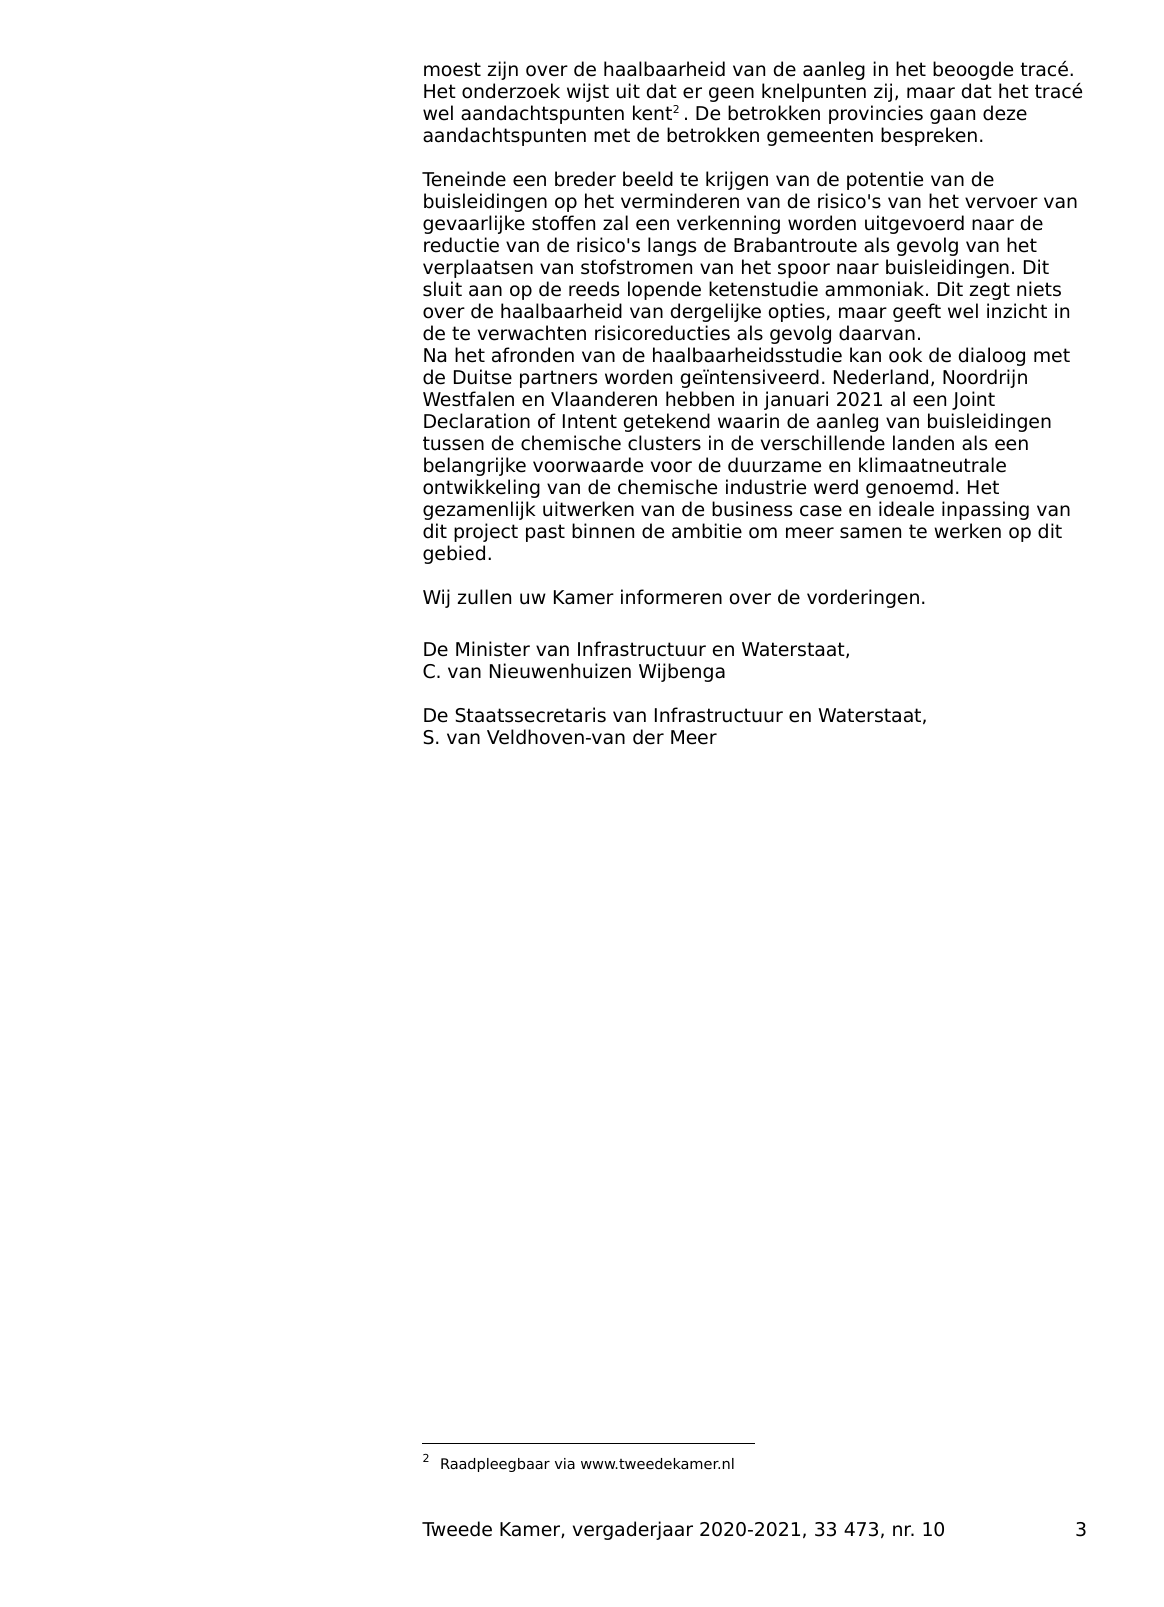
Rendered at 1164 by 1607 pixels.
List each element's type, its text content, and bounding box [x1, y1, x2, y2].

text De Staatssecretaris van Infrastructuur en Waterstaat, S. van Veldhoven-van der Meer [422, 705, 1087, 749]
text moest zijn over de haalbaarheid van de aanleg in het beoogde tracé. Het onderzoek wijst uit dat er geen knelpunten zij, maar dat het tracé wel aandachtspunten kent. De betrokken provincies gaan deze aandachtspunten met de betrokken gemeenten bespreken. [422, 59, 1087, 147]
text Wij zullen uw Kamer informeren over de vorderingen. [422, 587, 1087, 609]
text Teneinde een breder beeld te krijgen van de potentie van de buisleidingen op het verminderen van de risico's van het vervoer van gevaarlijke stoffen zal een verkenning worden uitgevoerd naar de reductie van de risico's langs de Brabantroute als gevolg van het verplaatsen van stofstromen van het spoor naar buisleidingen. Dit sluit aan op de reeds lopende ketenstudie ammoniak. Dit zegt niets over de haalbaarheid van dergelijke opties, maar geeft wel inzicht in de te verwachten risicoreducties als gevolg daarvan. [422, 169, 1087, 345]
text Na het afronden van de haalbaarheidsstudie kan ook de dialoog met de Duitse partners worden geïntensiveerd. Nederland, Noordrijn Westfalen en Vlaanderen hebben in januari 2021 al een Joint Declaration of Intent getekend waarin de aanleg van buisleidingen tussen de chemische clusters in de verschillende landen als een belangrijke voorwaarde voor de duurzame en klimaatneutrale ontwikkeling van de chemische industrie werd genoemd. Het gezamenlijk uitwerken van de business case en ideale inpassing van dit project past binnen de ambitie om meer samen te werken op dit gebied. [422, 345, 1087, 565]
text De Minister van Infrastructuur en Waterstaat, C. van Nieuwenhuizen Wijbenga [422, 639, 1087, 683]
text Raadpleegbaar via www.tweedekamer.nl [422, 1452, 1087, 1474]
